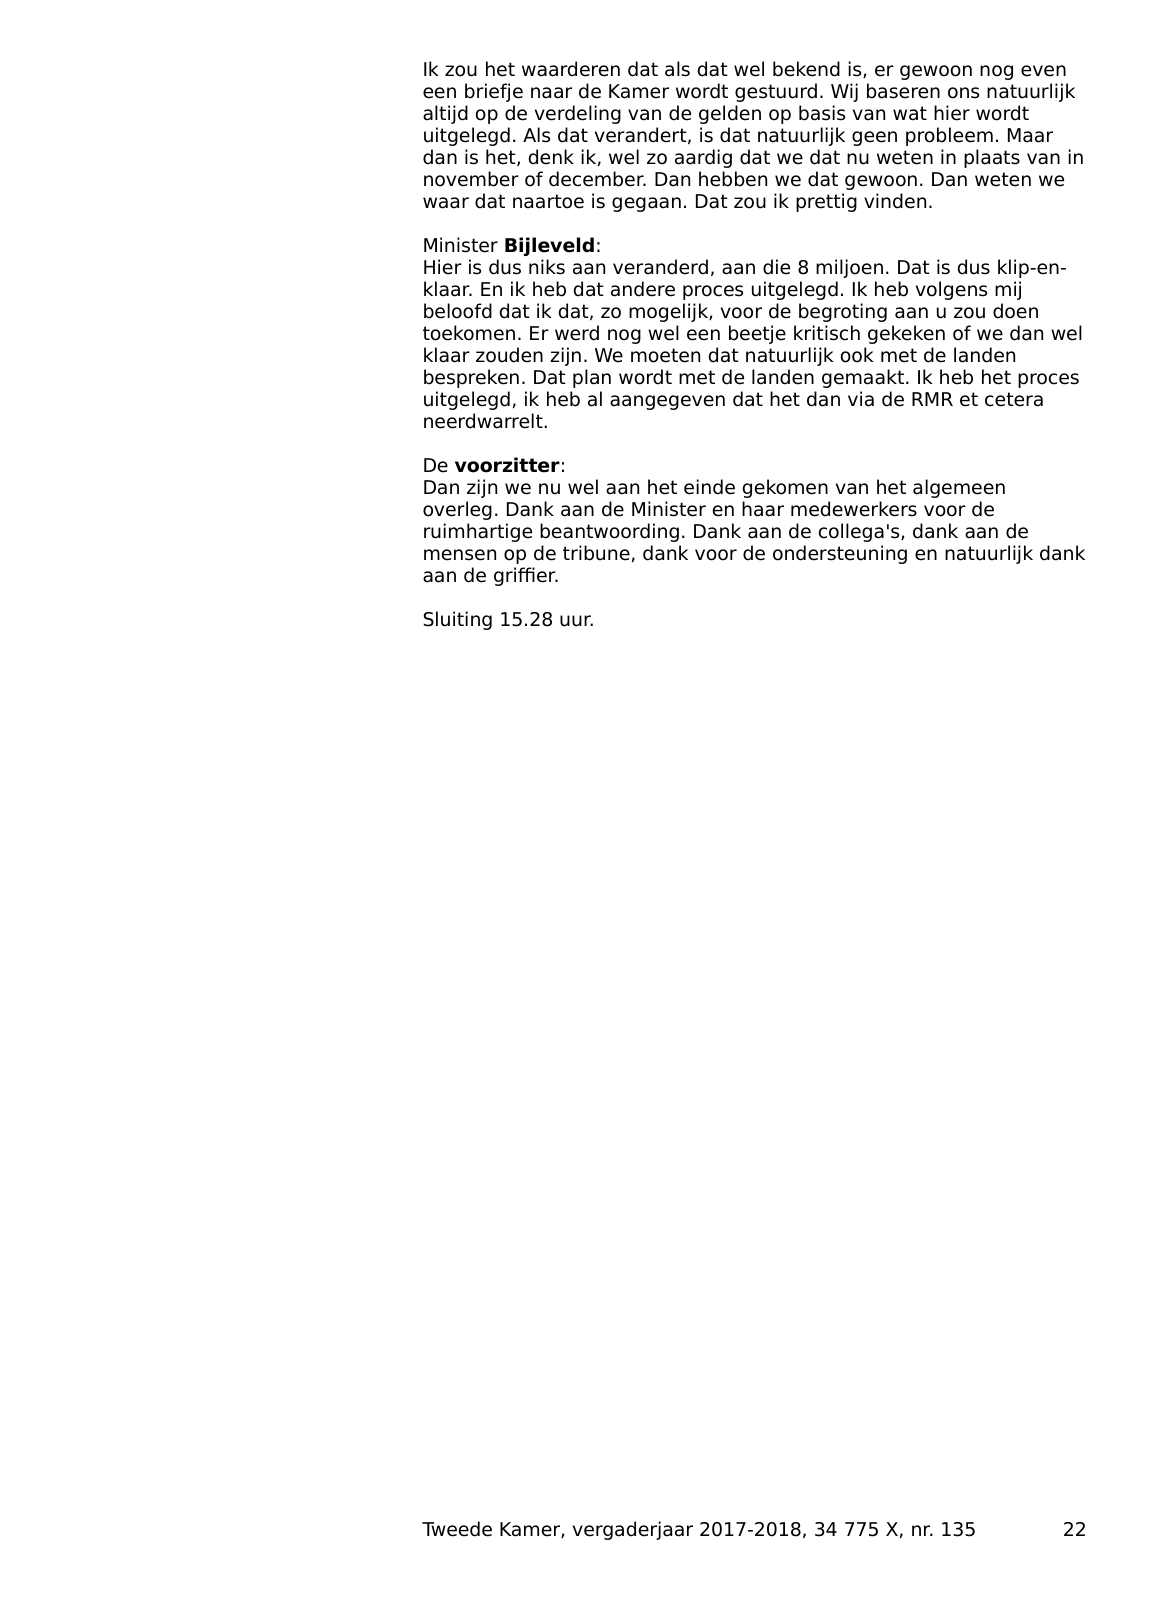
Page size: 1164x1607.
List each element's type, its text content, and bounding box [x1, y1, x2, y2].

text Hier is dus niks aan veranderd, aan die 8 miljoen. Dat is dus klip-en-klaar. En ik heb dat andere proces uitgelegd. Ik heb volgens mij beloofd dat ik dat, zo mogelijk, voor de begroting aan u zou doen toekomen. Er werd nog wel een beetje kritisch gekeken of we dan wel klaar zouden zijn. We moeten dat natuurlijk ook met de landen bespreken. Dat plan wordt met de landen gemaakt. Ik heb het proces uitgelegd, ik heb al aangegeven dat het dan via de RMR et cetera neerdwarrelt. [422, 257, 1087, 433]
text Sluiting 15.28 uur. [422, 609, 1087, 631]
text Ik zou het waarderen dat als dat wel bekend is, er gewoon nog even een briefje naar de Kamer wordt gestuurd. Wij baseren ons natuurlijk altijd op de verdeling van de gelden op basis van wat hier wordt uitgelegd. Als dat verandert, is dat natuurlijk geen probleem. Maar dan is het, denk ik, wel zo aardig dat we dat nu weten in plaats van in november of december. Dan hebben we dat gewoon. Dan weten we waar dat naartoe is gegaan. Dat zou ik prettig vinden. [422, 59, 1087, 213]
text De voorzitter: [422, 455, 1087, 477]
text Dan zijn we nu wel aan het einde gekomen van het algemeen overleg. Dank aan de Minister en haar medewerkers voor de ruimhartige beantwoording. Dank aan de collega's, dank aan de mensen op de tribune, dank voor de ondersteuning en natuurlijk dank aan de griffier. [422, 477, 1087, 587]
text Minister Bijleveld: [422, 235, 1087, 257]
